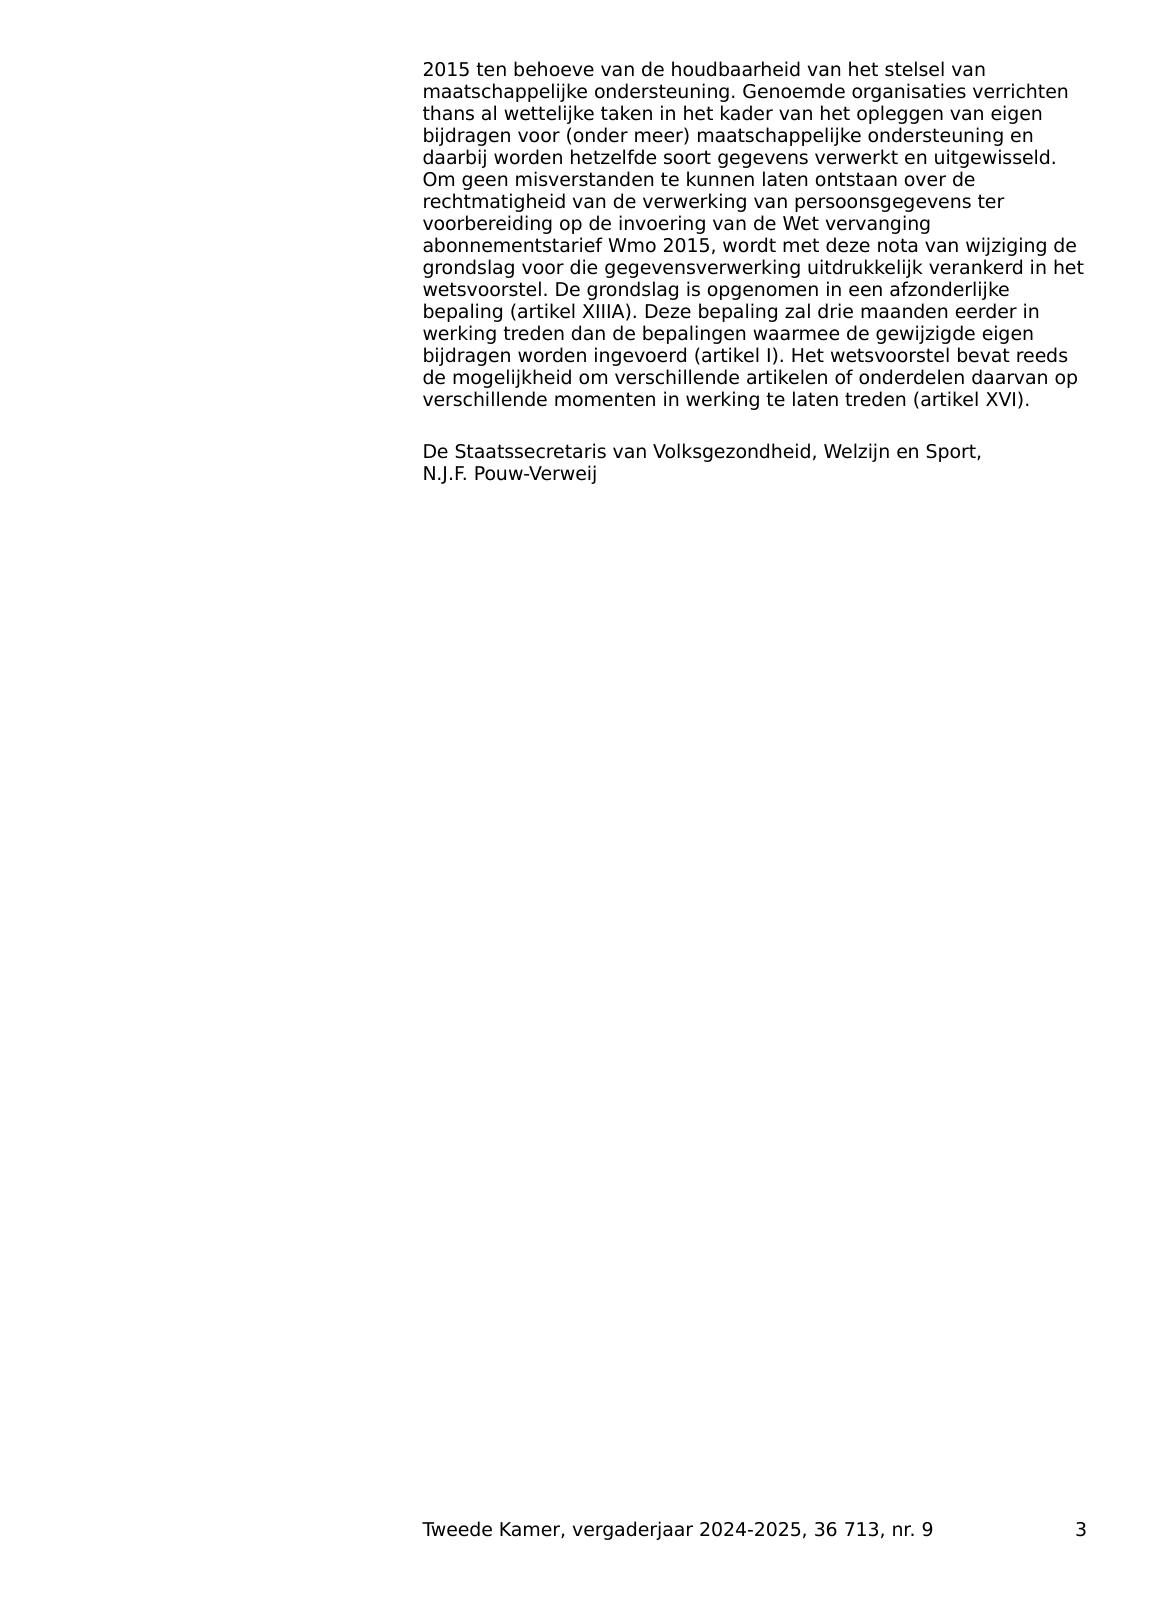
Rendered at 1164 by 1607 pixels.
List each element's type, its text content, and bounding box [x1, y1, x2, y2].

text 2015 ten behoeve van de houdbaarheid van het stelsel van maatschappelijke ondersteuning. Genoemde organisaties verrichten thans al wettelijke taken in het kader van het opleggen van eigen bijdragen voor (onder meer) maatschappelijke ondersteuning en daarbij worden hetzelfde soort gegevens verwerkt en uitgewisseld. Om geen misverstanden te kunnen laten ontstaan over de rechtmatigheid van de verwerking van persoonsgegevens ter voorbereiding op de invoering van de Wet vervanging abonnementstarief Wmo 2015, wordt met deze nota van wijziging de grondslag voor die gegevensverwerking uitdrukkelijk verankerd in het wetsvoorstel. De grondslag is opgenomen in een afzonderlijke bepaling (artikel XIIIA). Deze bepaling zal drie maanden eerder in werking treden dan de bepalingen waarmee de gewijzigde eigen bijdragen worden ingevoerd (artikel I). Het wetsvoorstel bevat reeds de mogelijkheid om verschillende artikelen of onderdelen daarvan op verschillende momenten in werking te laten treden (artikel XVI). [422, 59, 1087, 411]
text De Staatssecretaris van Volksgezondheid, Welzijn en Sport, N.J.F. Pouw-Verweij [422, 441, 1087, 485]
